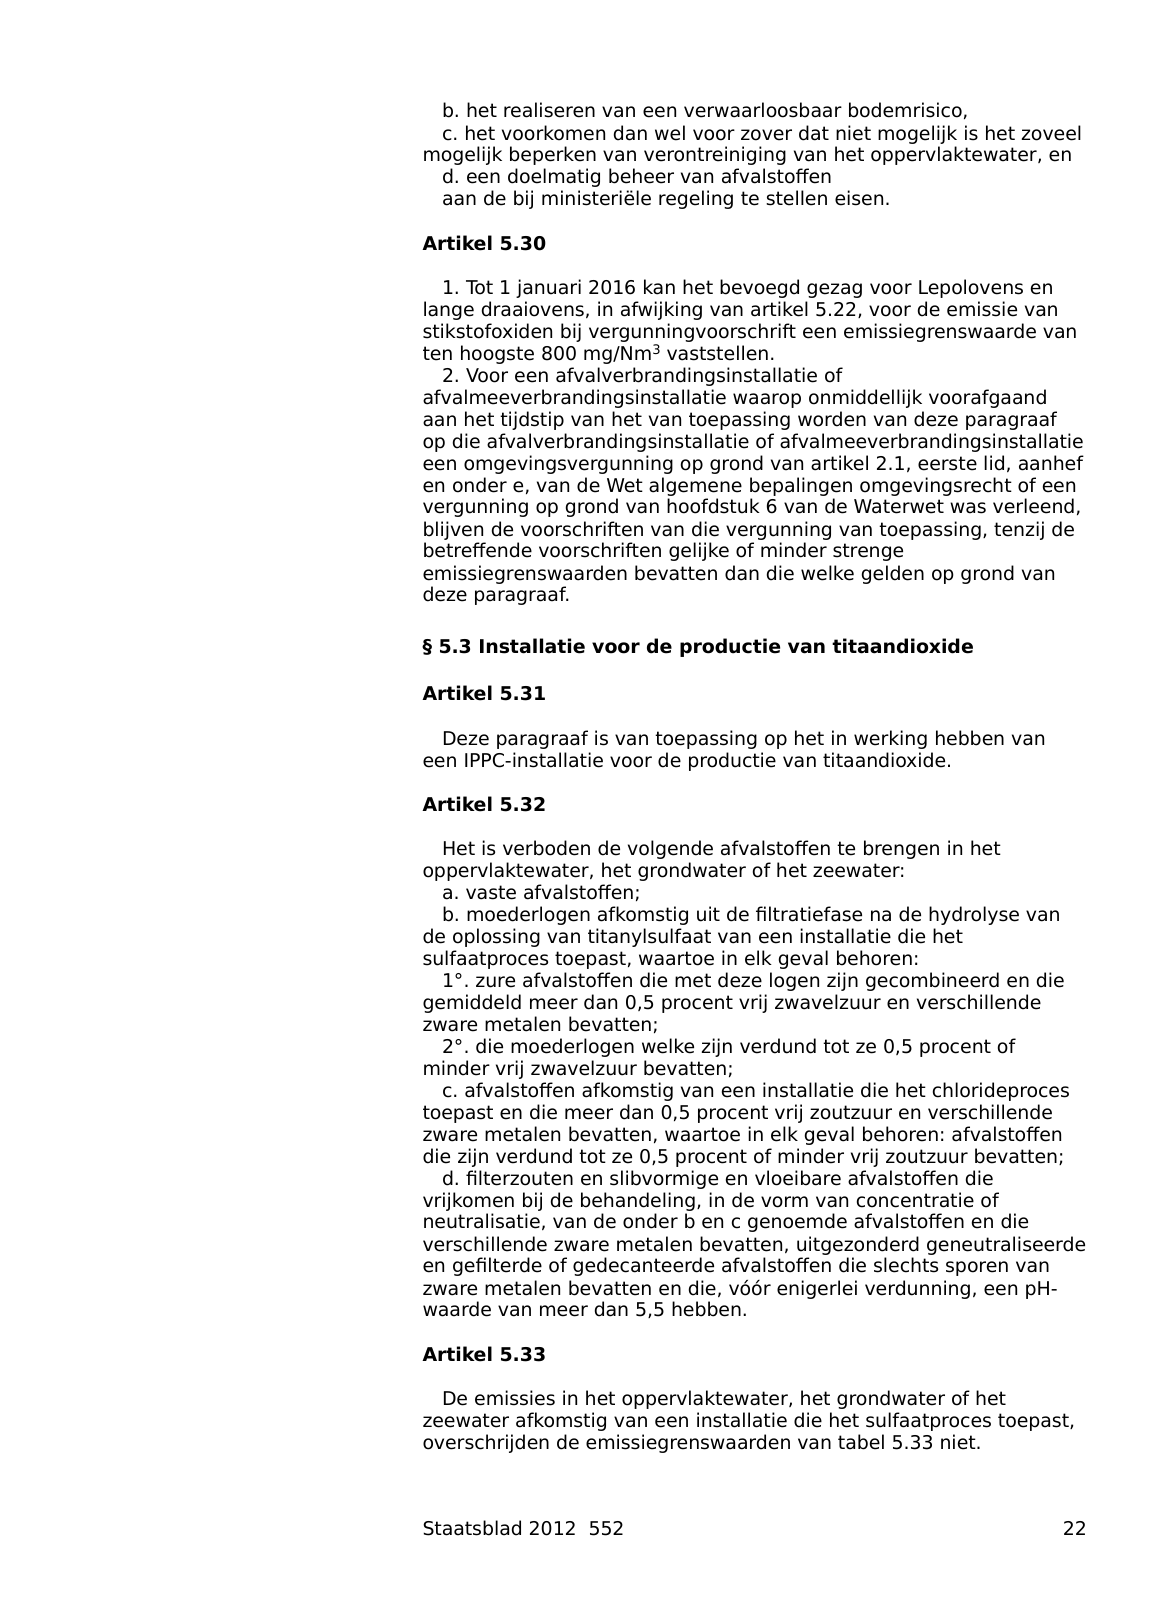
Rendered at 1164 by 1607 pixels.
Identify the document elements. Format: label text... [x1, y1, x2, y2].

text Deze paragraaf is van toepassing op het in werking hebben van een IPPC-installatie voor de productie van titaandioxide. [422, 727, 1087, 771]
text b. het realiseren van een verwaarloosbaar bodemrisico, [422, 100, 1087, 122]
subtitle § 5.3 Installatie voor de productie van titaandioxide [422, 636, 1087, 658]
subtitle Artikel 5.30 [422, 232, 1087, 254]
text Het is verboden de volgende afvalstoffen te brengen in het oppervlaktewater, het grondwater of het zeewater: [422, 838, 1087, 882]
text aan de bij ministeriële regeling te stellen eisen. [422, 188, 1087, 210]
subtitle Artikel 5.31 [422, 683, 1087, 705]
text c. afvalstoffen afkomstig van een installatie die het chlorideproces toepast en die meer dan 0,5 procent vrij zoutzuur en verschillende zware metalen bevatten, waartoe in elk geval behoren: afvalstoffen die zijn verdund tot ze 0,5 procent of minder vrij zoutzuur bevatten; [422, 1079, 1087, 1167]
text a. vaste afvalstoffen; [422, 882, 1087, 904]
text De emissies in het oppervlaktewater, het grondwater of het zeewater afkomstig van een installatie die het sulfaatproces toepast, overschrijden de emissiegrenswaarden van tabel 5.33 niet. [422, 1388, 1087, 1454]
text b. moederlogen afkomstig uit de filtratiefase na de hydrolyse van de oplossing van titanylsulfaat van een installatie die het sulfaatproces toepast, waartoe in elk geval behoren: [422, 904, 1087, 970]
subtitle Artikel 5.32 [422, 794, 1087, 816]
text d. een doelmatig beheer van afvalstoffen [422, 166, 1087, 188]
text c. het voorkomen dan wel voor zover dat niet mogelijk is het zoveel mogelijk beperken van verontreiniging van het oppervlaktewater, en [422, 122, 1087, 166]
text 1°. zure afvalstoffen die met deze logen zijn gecombineerd en die gemiddeld meer dan 0,5 procent vrij zwavelzuur en verschillende zware metalen bevatten; [422, 970, 1087, 1036]
text 1. Tot 1 januari 2016 kan het bevoegd gezag voor Lepolovens en lange draaiovens, in afwijking van artikel 5.22, voor de emissie van stikstofoxiden bij vergunningvoorschrift een emissiegrenswaarde van ten hoogste 800 mg/Nm3 vaststellen. [422, 277, 1087, 364]
subtitle Artikel 5.33 [422, 1343, 1087, 1366]
text 2. Voor een afvalverbrandingsinstallatie of afvalmeeverbrandingsinstallatie waarop onmiddellijk voorafgaand aan het tijdstip van het van toepassing worden van deze paragraaf op die afvalverbrandingsinstallatie of afvalmeeverbrandingsinstallatie een omgevingsvergunning op grond van artikel 2.1, eerste lid, aanhef en onder e, van de Wet algemene bepalingen omgevingsrecht of een vergunning op grond van hoofdstuk 6 van de Waterwet was verleend, blijven de voorschriften van die vergunning van toepassing, tenzij de betreffende voorschriften gelijke of minder strenge emissiegrenswaarden bevatten dan die welke gelden op grond van deze paragraaf. [422, 364, 1087, 606]
text d. filterzouten en slibvormige en vloeibare afvalstoffen die vrijkomen bij de behandeling, in de vorm van concentratie of neutralisatie, van de onder b en c genoemde afvalstoffen en die verschillende zware metalen bevatten, uitgezonderd geneutraliseerde en gefilterde of gedecanteerde afvalstoffen die slechts sporen van zware metalen bevatten en die, vóór enigerlei verdunning, een pH-waarde van meer dan 5,5 hebben. [422, 1167, 1087, 1321]
text 2°. die moederlogen welke zijn verdund tot ze 0,5 procent of minder vrij zwavelzuur bevatten; [422, 1036, 1087, 1079]
